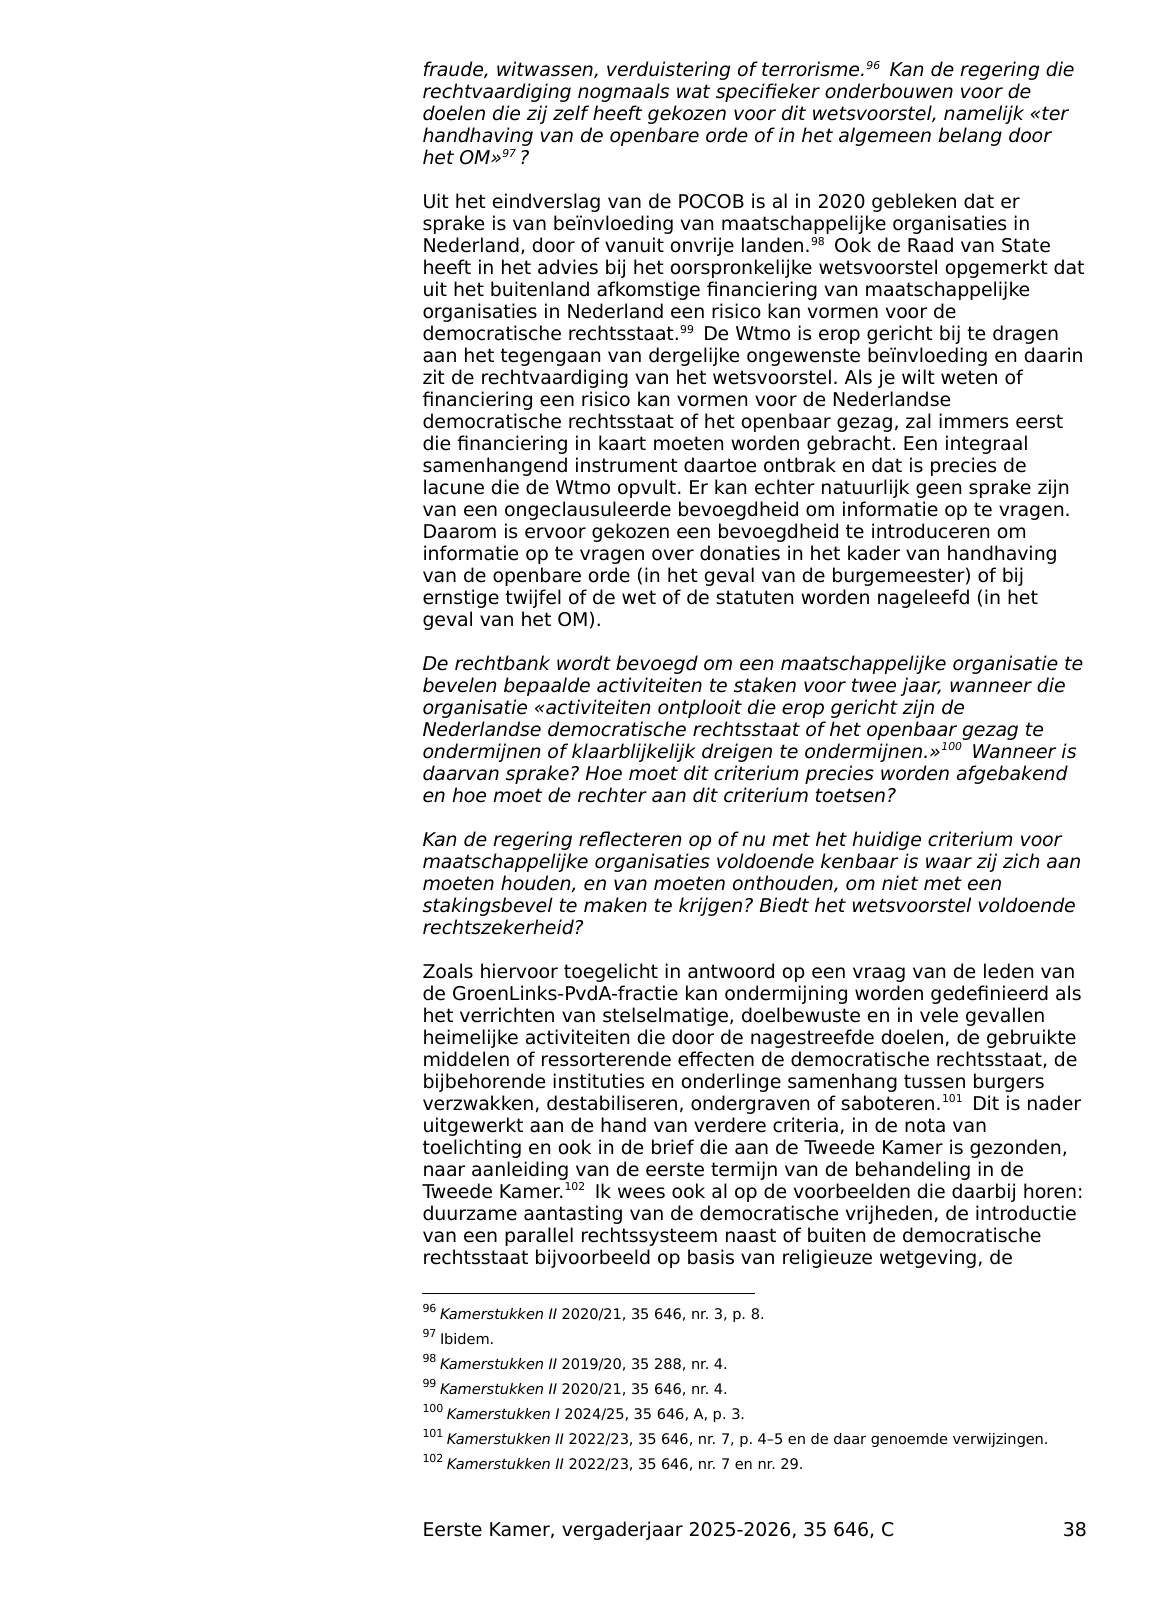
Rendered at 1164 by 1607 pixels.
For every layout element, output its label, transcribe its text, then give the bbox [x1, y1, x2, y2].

text Kan de regering reflecteren op of nu met het huidige criterium voor maatschappelijke organisaties voldoende kenbaar is waar zij zich aan moeten houden, en van moeten onthouden, om niet met een stakingsbevel te maken te krijgen? Biedt het wetsvoorstel voldoende rechtszekerheid? [422, 829, 1087, 939]
text Kamerstukken II 2020/21, 35 646, nr. 4. [422, 1377, 1087, 1399]
text Kamerstukken II 2022/23, 35 646, nr. 7 en nr. 29. [422, 1452, 1087, 1474]
text Zoals hiervoor toegelicht in antwoord op een vraag van de leden van de GroenLinks-PvdA-fractie kan ondermijning worden gedefinieerd als het verrichten van stelselmatige, doelbewuste en in vele gevallen heimelijke activiteiten die door de nagestreefde doelen, de gebruikte middelen of ressorterende effecten de democratische rechtsstaat, de bijbehorende instituties en onderlinge samenhang tussen burgers verzwakken, destabiliseren, ondergraven of saboteren. Dit is nader uitgewerkt aan de hand van verdere criteria, in de nota van toelichting en ook in de brief die aan de Tweede Kamer is gezonden, naar aanleiding van de eerste termijn van de behandeling in de Tweede Kamer. Ik wees ook al op de voorbeelden die daarbij horen: duurzame aantasting van de democratische vrijheden, de introductie van een parallel rechtssysteem naast of buiten de democratische rechtsstaat bijvoorbeeld op basis van religieuze wetgeving, de [422, 961, 1087, 1269]
text Ibidem. [422, 1327, 1087, 1349]
text fraude, witwassen, verduistering of terrorisme. Kan de regering die rechtvaardiging nogmaals wat specifieker onderbouwen voor de doelen die zij zelf heeft gekozen voor dit wetsvoorstel, namelijk «ter handhaving van de openbare orde of in het algemeen belang door het OM»? [422, 59, 1087, 169]
text Kamerstukken II 2020/21, 35 646, nr. 3, p. 8. [422, 1302, 1087, 1324]
text Uit het eindverslag van de POCOB is al in 2020 gebleken dat er sprake is van beïnvloeding van maatschappelijke organisaties in Nederland, door of vanuit onvrije landen. Ook de Raad van State heeft in het advies bij het oorspronkelijke wetsvoorstel opgemerkt dat uit het buitenland afkomstige financiering van maatschappelijke organisaties in Nederland een risico kan vormen voor de democratische rechtsstaat. De Wtmo is erop gericht bij te dragen aan het tegengaan van dergelijke ongewenste beïnvloeding en daarin zit de rechtvaardiging van het wetsvoorstel. Als je wilt weten of financiering een risico kan vormen voor de Nederlandse democratische rechtsstaat of het openbaar gezag, zal immers eerst die financiering in kaart moeten worden gebracht. Een integraal samenhangend instrument daartoe ontbrak en dat is precies de lacune die de Wtmo opvult. Er kan echter natuurlijk geen sprake zijn van een ongeclausuleerde bevoegdheid om informatie op te vragen. Daarom is ervoor gekozen een bevoegdheid te introduceren om informatie op te vragen over donaties in het kader van handhaving van de openbare orde (in het geval van de burgemeester) of bij ernstige twijfel of de wet of de statuten worden nageleefd (in het geval van het OM). [422, 191, 1087, 631]
text De rechtbank wordt bevoegd om een maatschappelijke organisatie te bevelen bepaalde activiteiten te staken voor twee jaar, wanneer die organisatie «activiteiten ontplooit die erop gericht zijn de Nederlandse democratische rechtsstaat of het openbaar gezag te ondermijnen of klaarblijkelijk dreigen te ondermijnen.» Wanneer is daarvan sprake? Hoe moet dit criterium precies worden afgebakend en hoe moet de rechter aan dit criterium toetsen? [422, 653, 1087, 807]
text Kamerstukken II 2022/23, 35 646, nr. 7, p. 4–5 en de daar genoemde verwijzingen. [422, 1427, 1087, 1449]
text Kamerstukken I 2024/25, 35 646, A, p. 3. [422, 1402, 1087, 1424]
text Kamerstukken II 2019/20, 35 288, nr. 4. [422, 1352, 1087, 1374]
